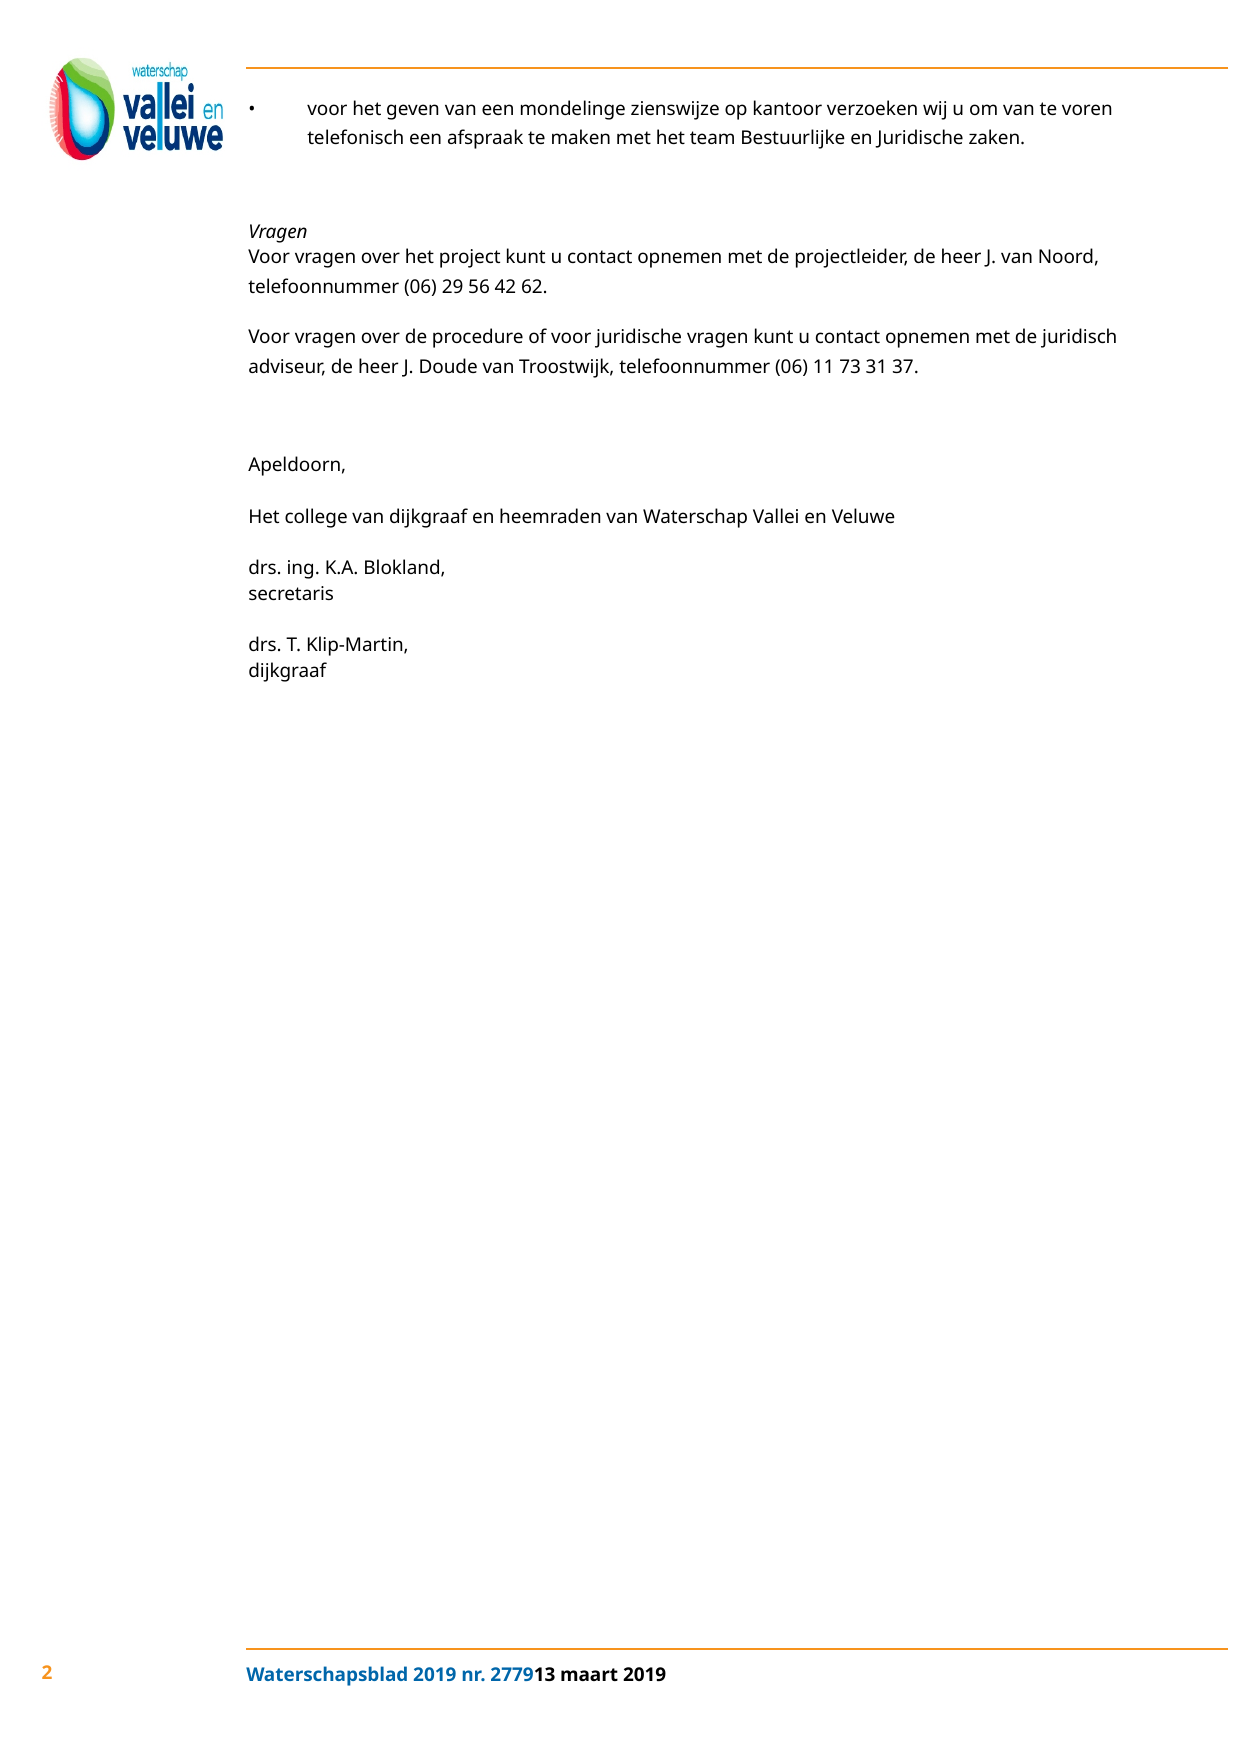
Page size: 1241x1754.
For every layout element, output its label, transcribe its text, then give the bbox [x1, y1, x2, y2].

text Het college van dijkgraaf en heemraden van Waterschap Vallei en Veluwe [248, 503, 1152, 529]
text dijkgraaf [248, 657, 1152, 683]
list voor het geven van een mondelinge zienswijze op kantoor verzoeken wij u om van te voren telefonisch een afspraak te maken met het team Bestuurlijke en Juridische zaken. [248, 95, 1152, 150]
text Apeldoorn, [248, 451, 1152, 477]
text secretaris [248, 580, 1152, 606]
text drs. T. Klip-Martin, [248, 632, 1152, 657]
text Voor vragen over het project kunt u contact opnemen met de projectleider, de heer J. van Noord, telefoonnummer (06) 29 56 42 62. [248, 244, 1152, 299]
text Voor vragen over de procedure of voor juridische vragen kunt u contact opnemen met de juridisch adviseur, de heer J. Doude van Troostwijk, telefoonnummer (06) 11 73 31 37. [248, 324, 1152, 379]
text Vragen [248, 218, 1152, 244]
text drs. ing. K.A. Blokland, [248, 554, 1152, 580]
picture [41, 47, 231, 172]
